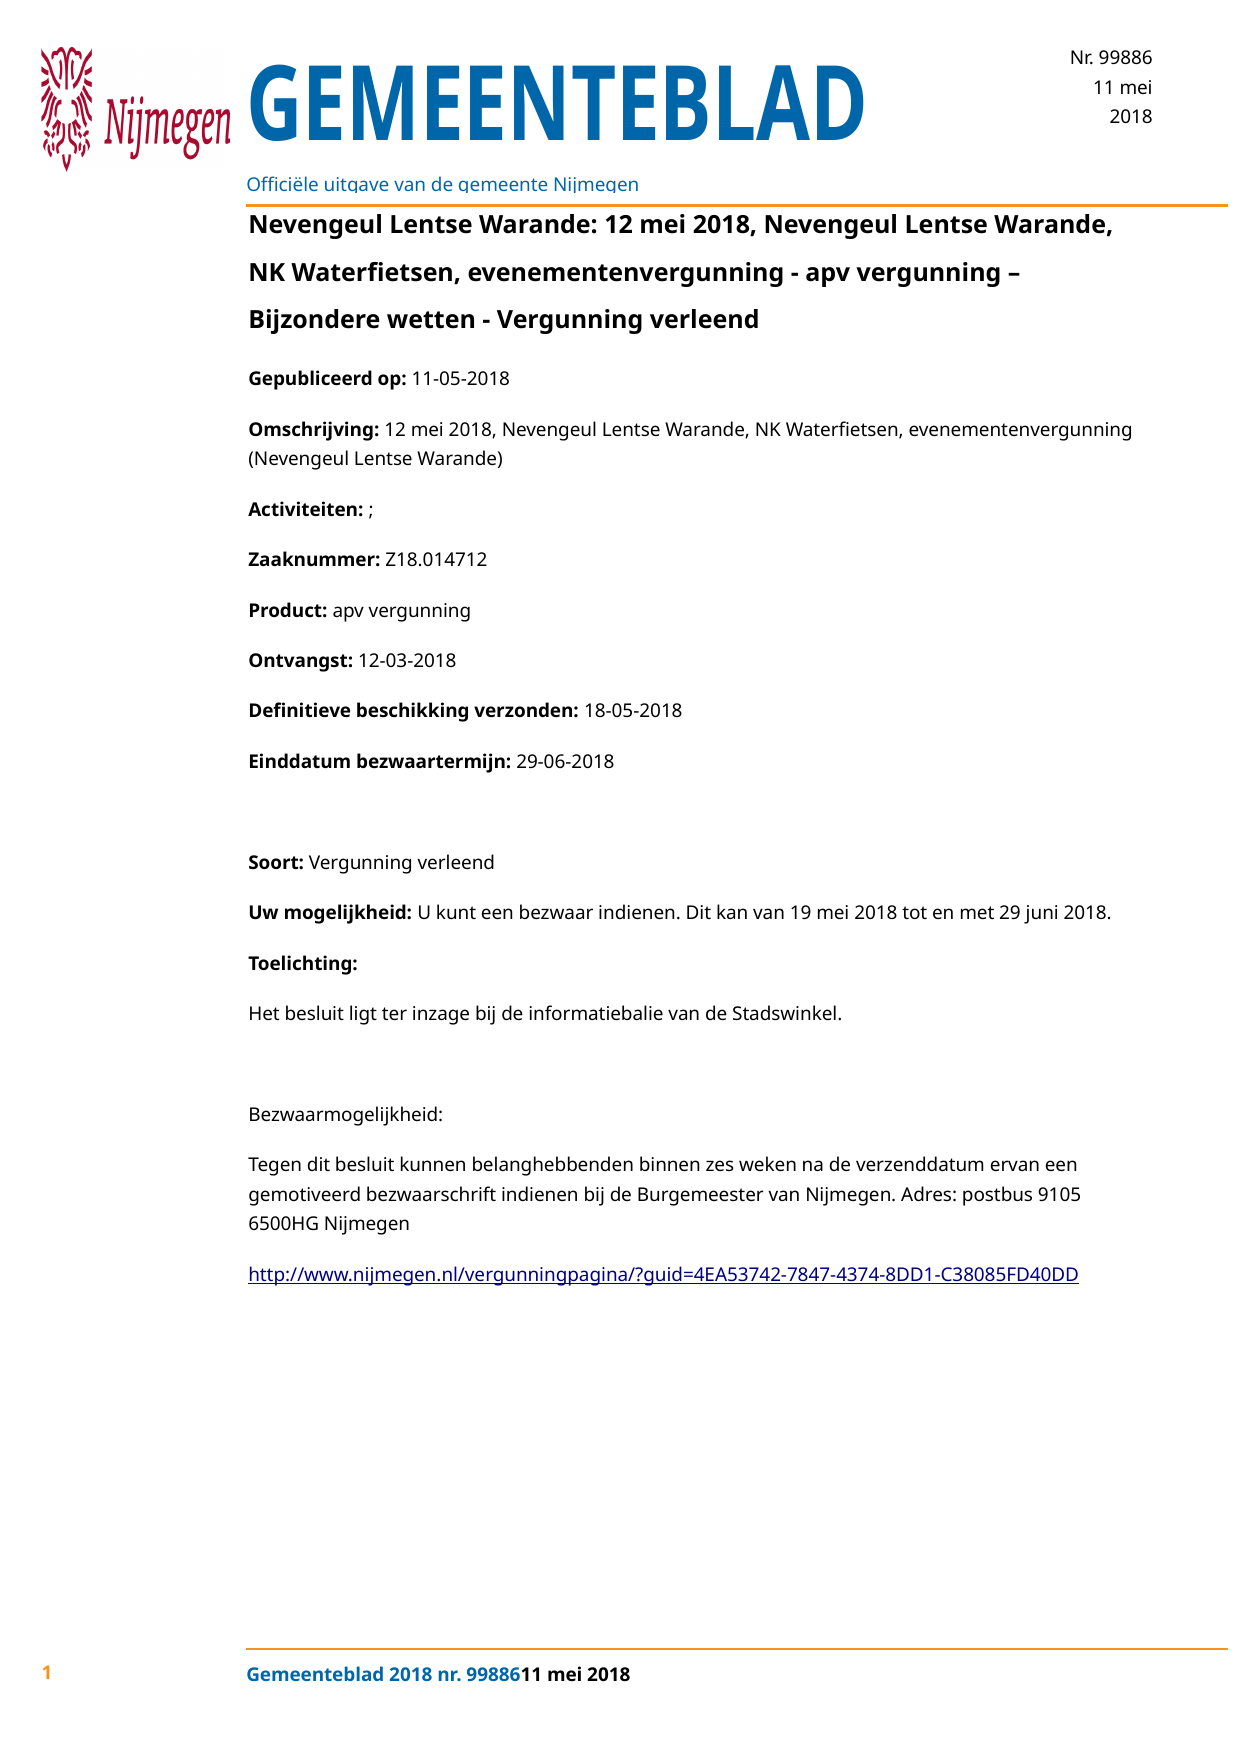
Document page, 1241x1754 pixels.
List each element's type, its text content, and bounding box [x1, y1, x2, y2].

text Ontvangst: 12-03-2018 [248, 647, 1152, 673]
text Soort: Vergunning verleend [248, 849, 1152, 874]
text Activiteiten: ; [248, 496, 1152, 522]
text Bezwaarmogelijkheid: [248, 1101, 1152, 1127]
text Tegen dit besluit kunnen belanghebbenden binnen zes weken na de verzenddatum ervan een gemotiveerd bezwaarschrift indienen bij de Burgemeester van Nijmegen. Adres: postbus 9105 6500HG Nijmegen [248, 1151, 1152, 1236]
text Nevengeul Lentse Warande: 12 mei 2018, Nevengeul Lentse Warande, NK Waterfietsen, evenementenvergunning - apv vergunning – Bijzondere wetten - Vergunning verleend [248, 207, 1152, 336]
text Omschrijving: 12 mei 2018, Nevengeul Lentse Warande, NK Waterfietsen, evenementenvergunning (Nevengeul Lentse Warande) [248, 416, 1152, 471]
text Uw mogelijkheid: U kunt een bezwaar indienen. Dit kan van 19 mei 2018 tot en met 29 juni 2018. [248, 899, 1152, 925]
text Product: apv vergunning [248, 597, 1152, 622]
text Definitieve beschikking verzonden: 18-05-2018 [248, 698, 1152, 723]
picture [41, 47, 231, 172]
text Einddatum bezwaartermijn: 29-06-2018 [248, 748, 1152, 774]
text Het besluit ligt ter inzage bij de informatiebalie van de Stadswinkel. [248, 1000, 1152, 1026]
text Toelichting: [248, 950, 1152, 975]
text http://www.nijmegen.nl/vergunningpagina/?guid=4EA53742-7847-4374-8DD1-C38085FD40DD [248, 1261, 1152, 1287]
text Zaaknummer: Z18.014712 [248, 546, 1152, 572]
text Gepubliceerd op: 11-05-2018 [248, 366, 1152, 391]
